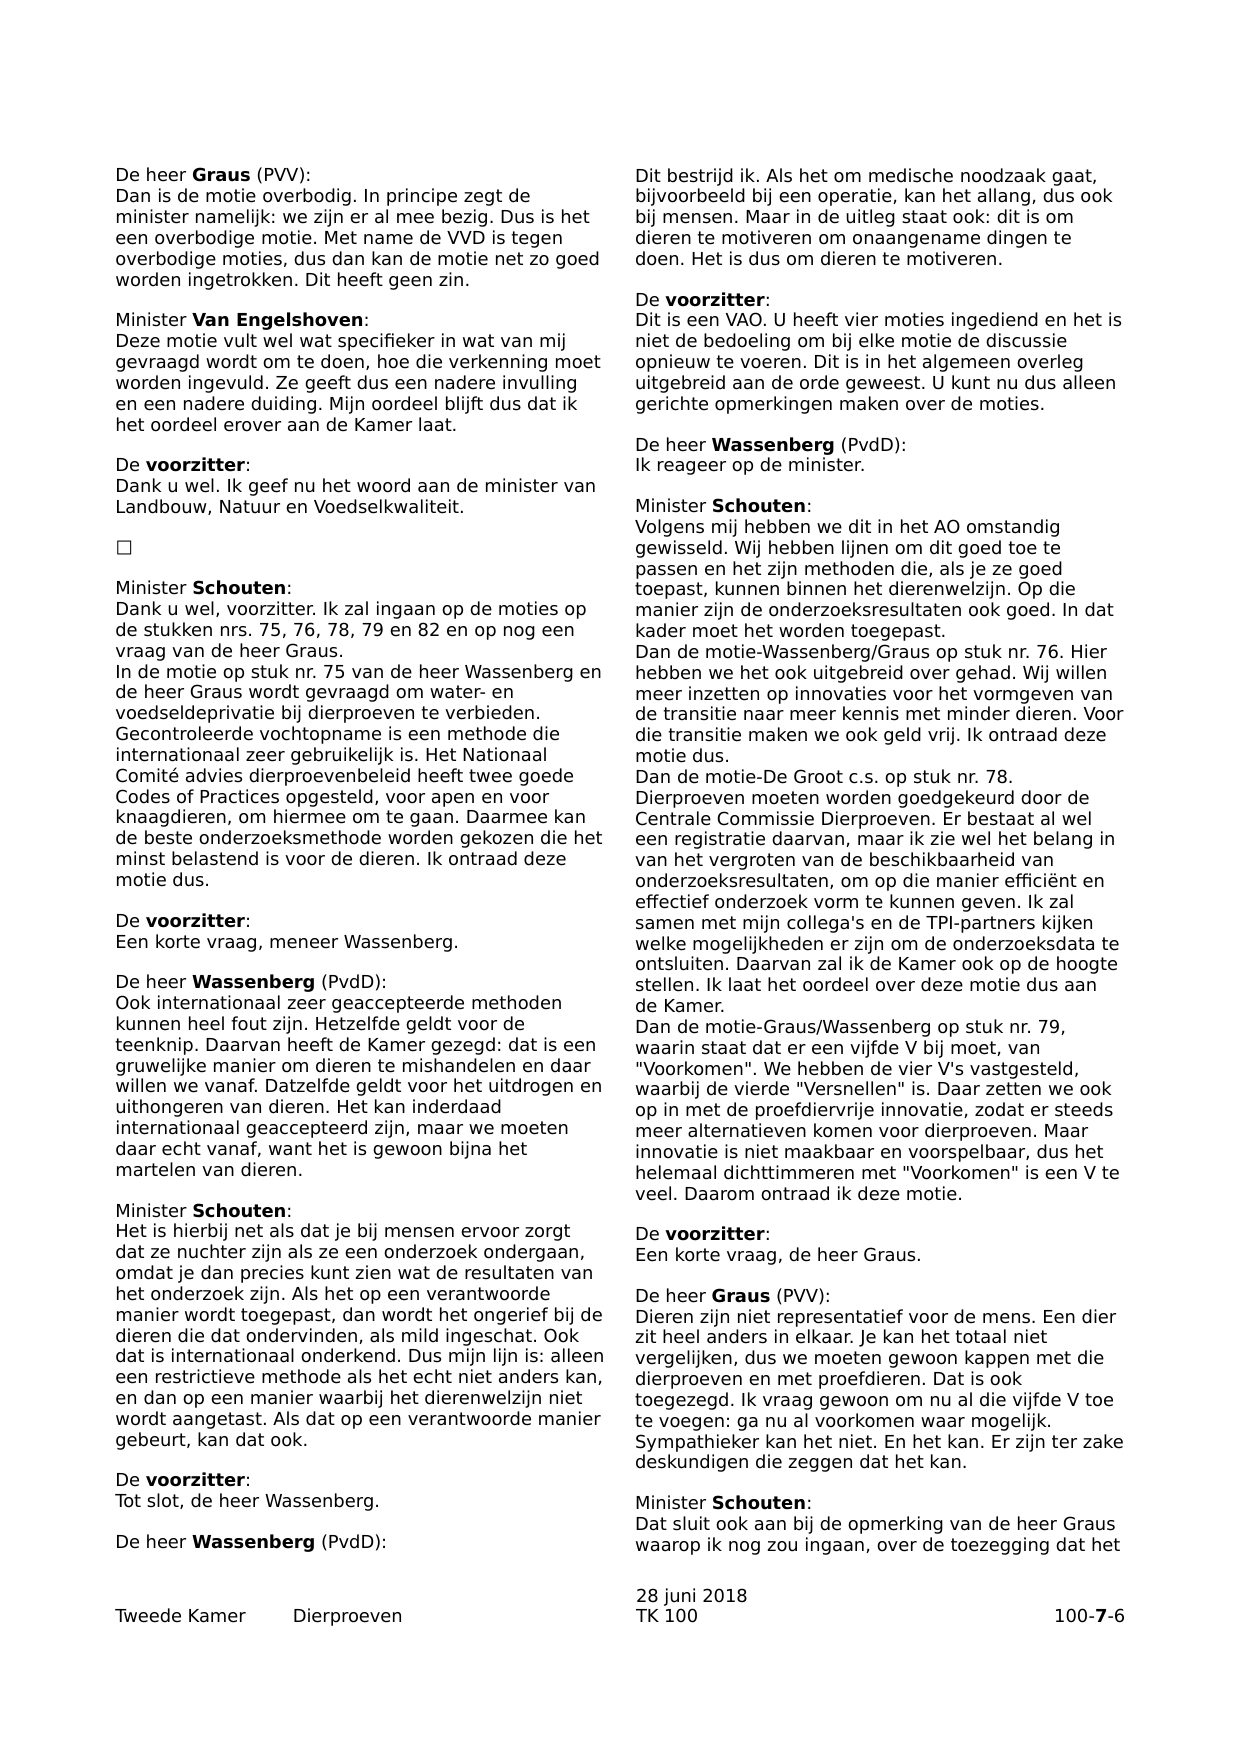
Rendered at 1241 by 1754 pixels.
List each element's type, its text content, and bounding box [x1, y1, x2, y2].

text Minister Schouten: [115, 578, 605, 599]
text Dank u wel. Ik geef nu het woord aan de minister van Landbouw, Natuur en Voedselkwaliteit. [115, 476, 605, 517]
text Dank u wel, voorzitter. Ik zal ingaan op de moties op de stukken nrs. 75, 76, 78, 79 en 82 en op nog een vraag van de heer Graus. [115, 599, 605, 661]
text De heer Wassenberg (PvdD): [115, 972, 605, 993]
text De voorzitter: [635, 1224, 1125, 1245]
text Minister Schouten: [635, 496, 1125, 517]
text Ik reageer op de minister. [635, 455, 1125, 476]
text Dan de motie-De Groot c.s. op stuk nr. 78. Dierproeven moeten worden goedgekeurd door de Centrale Commissie Dierproeven. Er bestaat al wel een registratie daarvan, maar ik zie wel het belang in van het vergroten van de beschikbaarheid van onderzoeksresultaten, om op die manier efficiënt en effectief onderzoek vorm te kunnen geven. Ik zal samen met mijn collega's en de TPI-partners kijken welke mogelijkheden er zijn om de onderzoeksdata te ontsluiten. Daarvan zal ik de Kamer ook op de hoogte stellen. Ik laat het oordeel over deze motie dus aan de Kamer. [635, 767, 1125, 1017]
text De voorzitter: [635, 289, 1125, 310]
text Minister Van Engelshoven: [115, 310, 605, 331]
text Volgens mij hebben we dit in het AO omstandig gewisseld. Wij hebben lijnen om dit goed toe te passen en het zijn methoden die, als je ze goed toepast, kunnen binnen het dierenwelzijn. Op die manier zijn de onderzoeksresultaten ook goed. In dat kader moet het worden toegepast. [635, 517, 1125, 642]
text Het is hierbij net als dat je bij mensen ervoor zorgt dat ze nuchter zijn als ze een onderzoek ondergaan, omdat je dan precies kunt zien wat de resultaten van het onderzoek zijn. Als het op een verantwoorde manier wordt toegepast, dan wordt het ongerief bij de dieren die dat ondervinden, als mild ingeschat. Ook dat is internationaal onderkend. Dus mijn lijn is: alleen een restrictieve methode als het echt niet anders kan, en dan op een manier waarbij het dierenwelzijn niet wordt aangetast. Als dat op een verantwoorde manier gebeurt, kan dat ook. [115, 1221, 605, 1450]
text De heer Graus (PVV): [115, 165, 605, 186]
text In de motie op stuk nr. 75 van de heer Wassenberg en de heer Graus wordt gevraagd om water- en voedseldeprivatie bij dierproeven te verbieden. Gecontroleerde vochtopname is een methode die internationaal zeer gebruikelijk is. Het Nationaal Comité advies dierproevenbeleid heeft twee goede Codes of Practices opgesteld, voor apen en voor knaagdieren, om hiermee om te gaan. Daarmee kan de beste onderzoeksmethode worden gekozen die het minst belastend is voor de dieren. Ik ontraad deze motie dus. [115, 661, 605, 891]
text Dan is de motie overbodig. In principe zegt de minister namelijk: we zijn er al mee bezig. Dus is het een overbodige motie. Met name de VVD is tegen overbodige moties, dus dan kan de motie net zo goed worden ingetrokken. Dit heeft geen zin. [115, 186, 605, 290]
text Dat sluit ook aan bij de opmerking van de heer Graus waarop ik nog zou ingaan, over de toezegging dat het [635, 1514, 1125, 1556]
text De heer Graus (PVV): [635, 1286, 1125, 1306]
text De voorzitter: [115, 1470, 605, 1491]
text Dieren zijn niet representatief voor de mens. Een dier zit heel anders in elkaar. Je kan het totaal niet vergelijken, dus we moeten gewoon kappen met die dierproeven en met proefdieren. Dat is ook toegezegd. Ik vraag gewoon om nu al die vijfde V toe te voegen: ga nu al voorkomen waar mogelijk. Sympathieker kan het niet. En het kan. Er zijn ter zake deskundigen die zeggen dat het kan. [635, 1306, 1125, 1473]
text De voorzitter: [115, 911, 605, 931]
text De heer Wassenberg (PvdD): [635, 434, 1125, 455]
text Ook internationaal zeer geaccepteerde methoden kunnen heel fout zijn. Hetzelfde geldt voor de teenknip. Daarvan heeft de Kamer gezegd: dat is een gruwelijke manier om dieren te mishandelen en daar willen we vanaf. Datzelfde geldt voor het uitdrogen en uithongeren van dieren. Het kan inderdaad internationaal geaccepteerd zijn, maar we moeten daar echt vanaf, want het is gewoon bijna het martelen van dieren. [115, 993, 605, 1180]
text Dan de motie-Graus/Wassenberg op stuk nr. 79, waarin staat dat er een vijfde V bij moet, van "Voorkomen". We hebben de vier V's vastgesteld, waarbij de vierde "Versnellen" is. Daar zetten we ook op in met de proefdiervrije innovatie, zodat er steeds meer alternatieven komen voor dierproeven. Maar innovatie is niet maakbaar en voorspelbaar, dus het helemaal dichttimmeren met "Voorkomen" is een V te veel. Daarom ontraad ik deze motie. [635, 1017, 1125, 1204]
text Een korte vraag, de heer Graus. [635, 1245, 1125, 1266]
text Deze motie vult wel wat specifieker in wat van mij gevraagd wordt om te doen, hoe die verkenning moet worden ingevuld. Ze geeft dus een nadere invulling en een nadere duiding. Mijn oordeel blijft dus dat ik het oordeel erover aan de Kamer laat. [115, 331, 605, 435]
text Dan de motie-Wassenberg/Graus op stuk nr. 76. Hier hebben we het ook uitgebreid over gehad. Wij willen meer inzetten op innovaties voor het vormgeven van de transitie naar meer kennis met minder dieren. Voor die transitie maken we ook geld vrij. Ik ontraad deze motie dus. [635, 642, 1125, 767]
text Minister Schouten: [115, 1200, 605, 1221]
text ⬜ [115, 537, 605, 558]
text Dit bestrijd ik. Als het om medische noodzaak gaat, bijvoorbeeld bij een operatie, kan het allang, dus ook bij mensen. Maar in de uitleg staat ook: dit is om dieren te motiveren om onaangename dingen te doen. Het is dus om dieren te motiveren. [635, 165, 1125, 269]
text De voorzitter: [115, 455, 605, 476]
text Tot slot, de heer Wassenberg. [115, 1491, 605, 1512]
text Minister Schouten: [635, 1493, 1125, 1514]
text De heer Wassenberg (PvdD): [115, 1532, 605, 1553]
text Dit is een VAO. U heeft vier moties ingediend en het is niet de bedoeling om bij elke motie de discussie opnieuw te voeren. Dit is in het algemeen overleg uitgebreid aan de orde geweest. U kunt nu dus alleen gerichte opmerkingen maken over de moties. [635, 310, 1125, 414]
text Een korte vraag, meneer Wassenberg. [115, 931, 605, 952]
